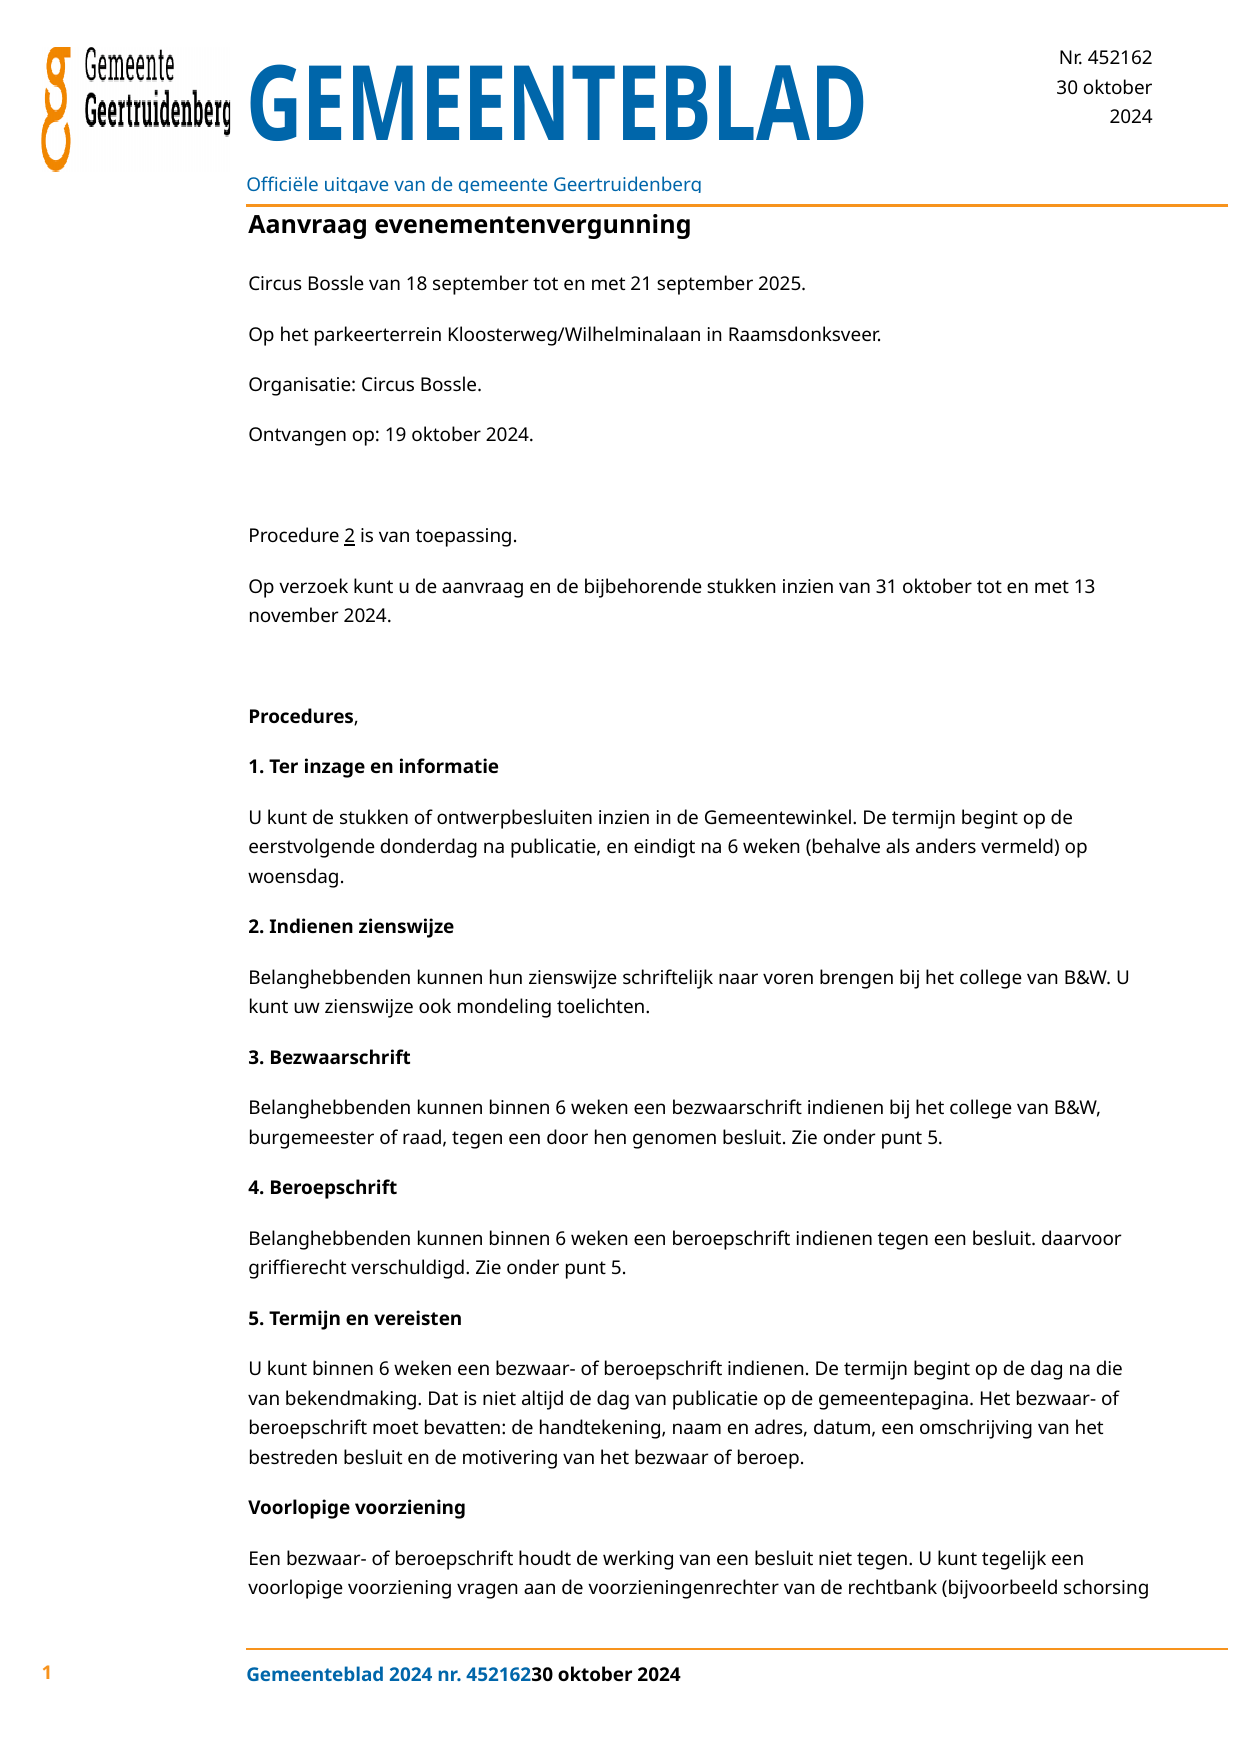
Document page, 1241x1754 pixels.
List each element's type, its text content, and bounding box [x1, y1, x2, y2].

text Een bezwaar- of beroepschrift houdt de werking van een besluit niet tegen. U kunt tegelijk een voorlopige voorziening vragen aan de voorzieningenrechter van de rechtbank (bijvoorbeeld schorsing [248, 1545, 1152, 1600]
text U kunt de stukken of ontwerpbesluiten inzien in de Gemeentewinkel. De termijn begint op de eerstvolgende donderdag na publicatie, en eindigt na 6 weken (behalve als anders vermeld) op woensdag. [248, 804, 1152, 889]
text Organisatie: Circus Bossle. [248, 371, 1152, 397]
text Voorlopige voorziening [248, 1494, 1152, 1520]
picture [41, 47, 231, 172]
text Circus Bossle van 18 september tot en met 21 september 2025. [248, 270, 1152, 296]
text Op het parkeerterrein Kloosterweg/Wilhelminalaan in Raamsdonksveer. [248, 321, 1152, 346]
text 3. Bezwaarschrift [248, 1044, 1152, 1070]
text U kunt binnen 6 weken een bezwaar- of beroepschrift indienen. De termijn begint op de dag na die van bekendmaking. Dat is niet altijd de dag van publicatie op de gemeentepagina. Het bezwaar- of beroepschrift moet bevatten: de handtekening, naam en adres, datum, een omschrijving van het bestreden besluit en de motivering van het bezwaar of beroep. [248, 1355, 1152, 1470]
text Belanghebbenden kunnen binnen 6 weken een beroepschrift indienen tegen een besluit. daarvoor griffierecht verschuldigd. Zie onder punt 5. [248, 1225, 1152, 1280]
text 4. Beroepschrift [248, 1174, 1152, 1200]
text Aanvraag evenementenvergunning [248, 207, 1152, 241]
text 1. Ter inzage en informatie [248, 754, 1152, 779]
text Procedures, [248, 703, 1152, 729]
text 2. Indienen zienswijze [248, 914, 1152, 939]
text 5. Termijn en vereisten [248, 1305, 1152, 1331]
text Ontvangen op: 19 oktober 2024. [248, 422, 1152, 447]
text Procedure 2 is van toepassing. [248, 522, 1152, 548]
text Belanghebbenden kunnen binnen 6 weken een bezwaarschrift indienen bij het college van B&W, burgemeester of raad, tegen een door hen genomen besluit. Zie onder punt 5. [248, 1094, 1152, 1150]
text Op verzoek kunt u de aanvraag en de bijbehorende stukken inzien van 31 oktober tot en met 13 november 2024. [248, 573, 1152, 628]
text Belanghebbenden kunnen hun zienswijze schriftelijk naar voren brengen bij het college van B&W. U kunt uw zienswijze ook mondeling toelichten. [248, 964, 1152, 1019]
